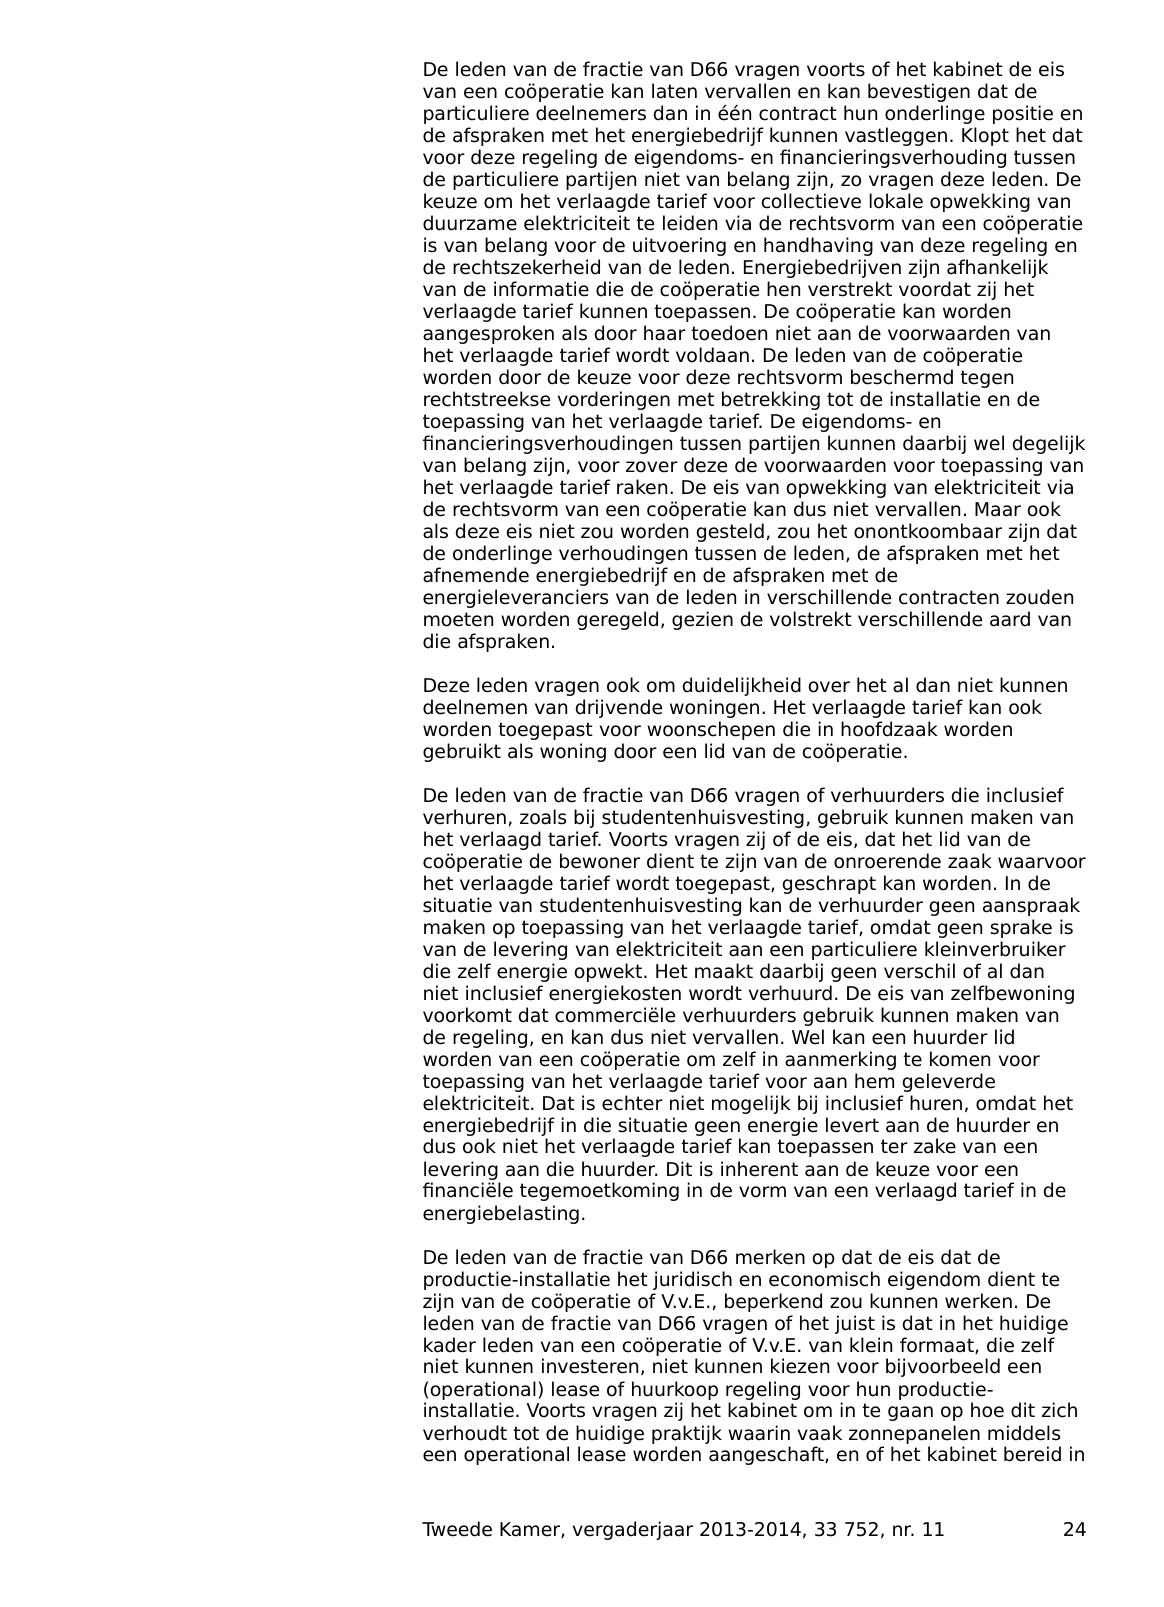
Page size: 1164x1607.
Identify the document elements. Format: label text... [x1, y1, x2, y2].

text De leden van de fractie van D66 vragen of verhuurders die inclusief verhuren, zoals bij studentenhuisvesting, gebruik kunnen maken van het verlaagd tarief. Voorts vragen zij of de eis, dat het lid van de coöperatie de bewoner dient te zijn van de onroerende zaak waarvoor het verlaagde tarief wordt toegepast, geschrapt kan worden. In de situatie van studentenhuisvesting kan de verhuurder geen aanspraak maken op toepassing van het verlaagde tarief, omdat geen sprake is van de levering van elektriciteit aan een particuliere kleinverbruiker die zelf energie opwekt. Het maakt daarbij geen verschil of al dan niet inclusief energiekosten wordt verhuurd. De eis van zelfbewoning voorkomt dat commerciële verhuurders gebruik kunnen maken van de regeling, en kan dus niet vervallen. Wel kan een huurder lid worden van een coöperatie om zelf in aanmerking te komen voor toepassing van het verlaagde tarief voor aan hem geleverde elektriciteit. Dat is echter niet mogelijk bij inclusief huren, omdat het energiebedrijf in die situatie geen energie levert aan de huurder en dus ook niet het verlaagde tarief kan toepassen ter zake van een levering aan die huurder. Dit is inherent aan de keuze voor een financiële tegemoetkoming in de vorm van een verlaagd tarief in de energiebelasting. [422, 785, 1087, 1224]
text De leden van de fractie van D66 vragen voorts of het kabinet de eis van een coöperatie kan laten vervallen en kan bevestigen dat de particuliere deelnemers dan in één contract hun onderlinge positie en de afspraken met het energiebedrijf kunnen vastleggen. Klopt het dat voor deze regeling de eigendoms- en financieringsverhouding tussen de particuliere partijen niet van belang zijn, zo vragen deze leden. De keuze om het verlaagde tarief voor collectieve lokale opwekking van duurzame elektriciteit te leiden via de rechtsvorm van een coöperatie is van belang voor de uitvoering en handhaving van deze regeling en de rechtszekerheid van de leden. Energiebedrijven zijn afhankelijk van de informatie die de coöperatie hen verstrekt voordat zij het verlaagde tarief kunnen toepassen. De coöperatie kan worden aangesproken als door haar toedoen niet aan de voorwaarden van het verlaagde tarief wordt voldaan. De leden van de coöperatie worden door de keuze voor deze rechtsvorm beschermd tegen rechtstreekse vorderingen met betrekking tot de installatie en de toepassing van het verlaagde tarief. De eigendoms- en financieringsverhoudingen tussen partijen kunnen daarbij wel degelijk van belang zijn, voor zover deze de voorwaarden voor toepassing van het verlaagde tarief raken. De eis van opwekking van elektriciteit via de rechtsvorm van een coöperatie kan dus niet vervallen. Maar ook als deze eis niet zou worden gesteld, zou het onontkoombaar zijn dat de onderlinge verhoudingen tussen de leden, de afspraken met het afnemende energiebedrijf en de afspraken met de energieleveranciers van de leden in verschillende contracten zouden moeten worden geregeld, gezien de volstrekt verschillende aard van die afspraken. [422, 59, 1087, 652]
text Deze leden vragen ook om duidelijkheid over het al dan niet kunnen deelnemen van drijvende woningen. Het verlaagde tarief kan ook worden toegepast voor woonschepen die in hoofdzaak worden gebruikt als woning door een lid van de coöperatie. [422, 675, 1087, 763]
text De leden van de fractie van D66 merken op dat de eis dat de productie-installatie het juridisch en economisch eigendom dient te zijn van de coöperatie of V.v.E., beperkend zou kunnen werken. De leden van de fractie van D66 vragen of het juist is dat in het huidige kader leden van een coöperatie of V.v.E. van klein formaat, die zelf niet kunnen investeren, niet kunnen kiezen voor bijvoorbeeld een (operational) lease of huurkoop regeling voor hun productie-installatie. Voorts vragen zij het kabinet om in te gaan op hoe dit zich verhoudt tot de huidige praktijk waarin vaak zonnepanelen middels een operational lease worden aangeschaft, en of het kabinet bereid in [422, 1247, 1087, 1466]
